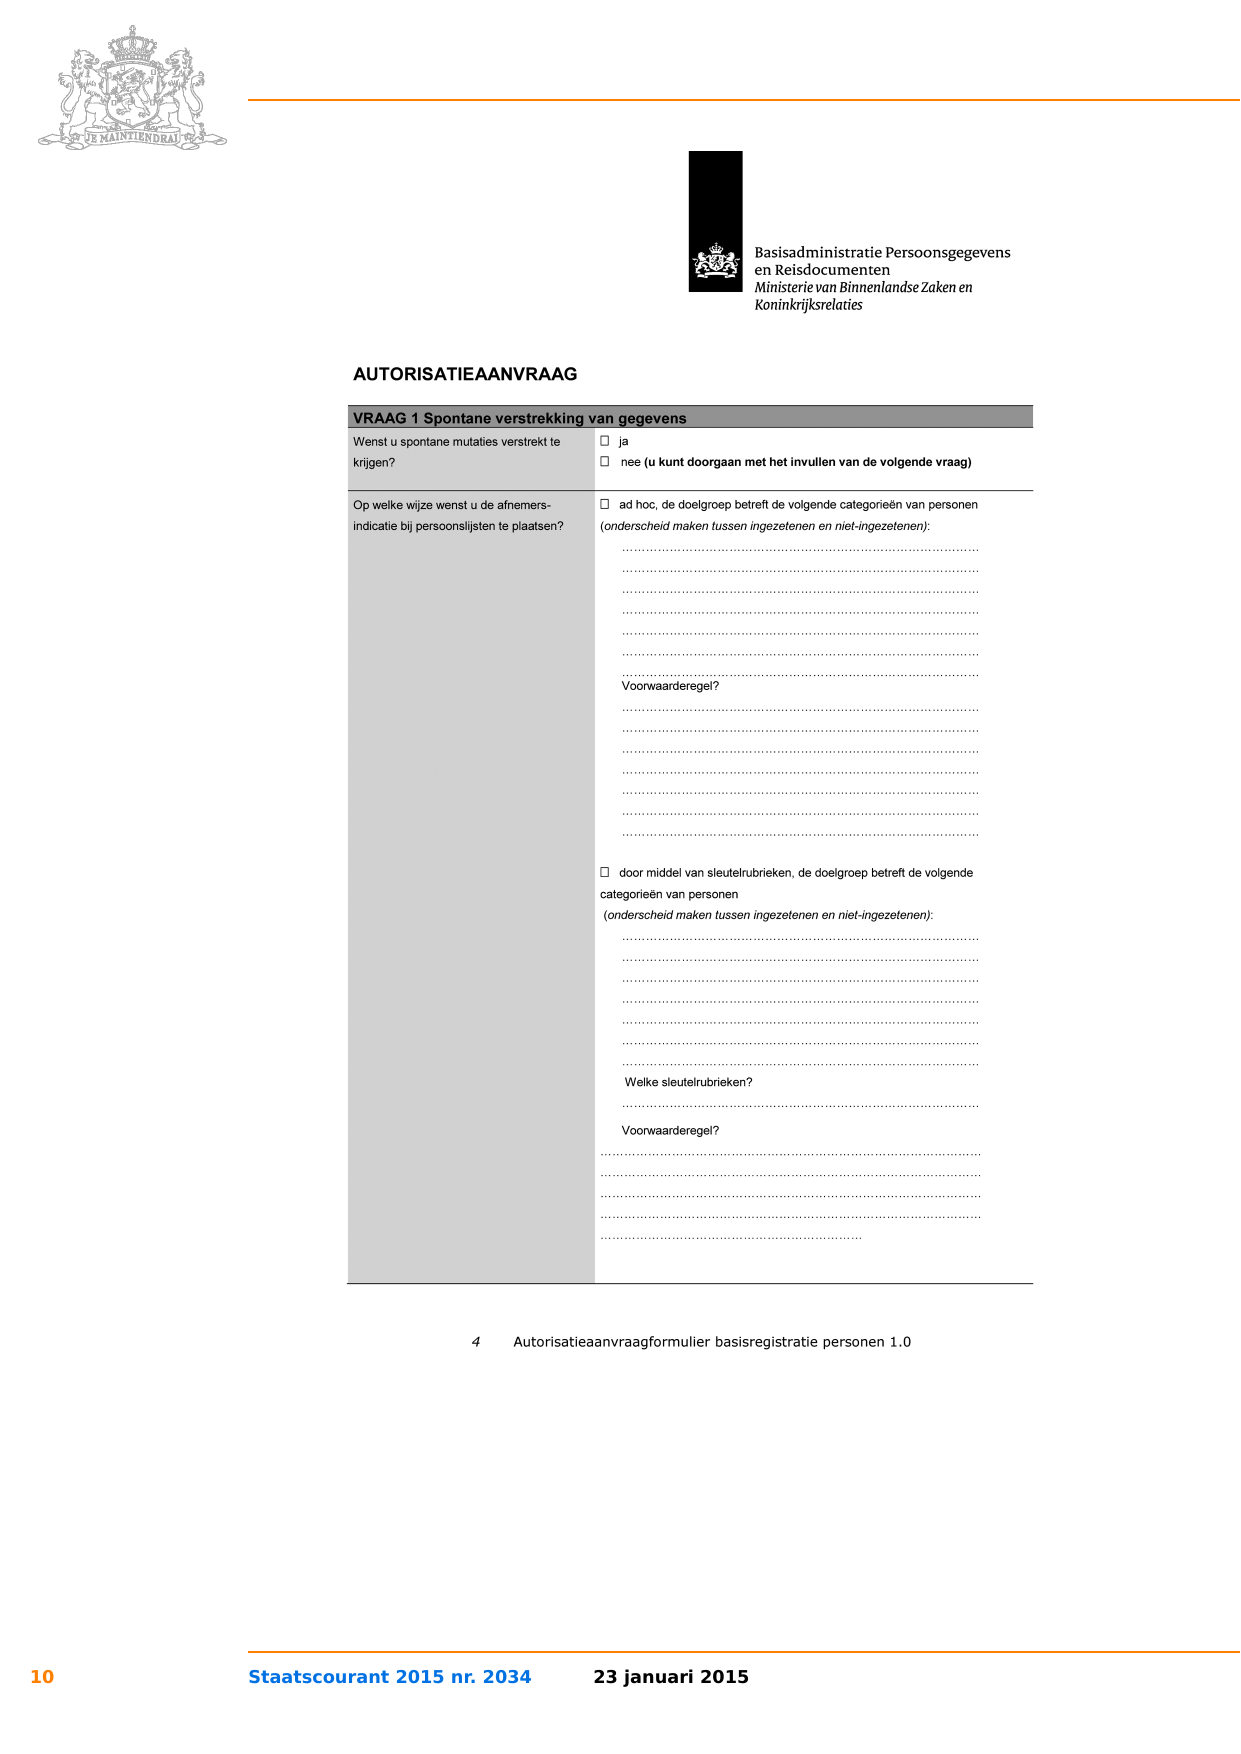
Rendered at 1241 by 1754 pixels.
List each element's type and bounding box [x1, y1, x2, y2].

picture [38, 25, 227, 150]
picture [248, 151, 1134, 1404]
